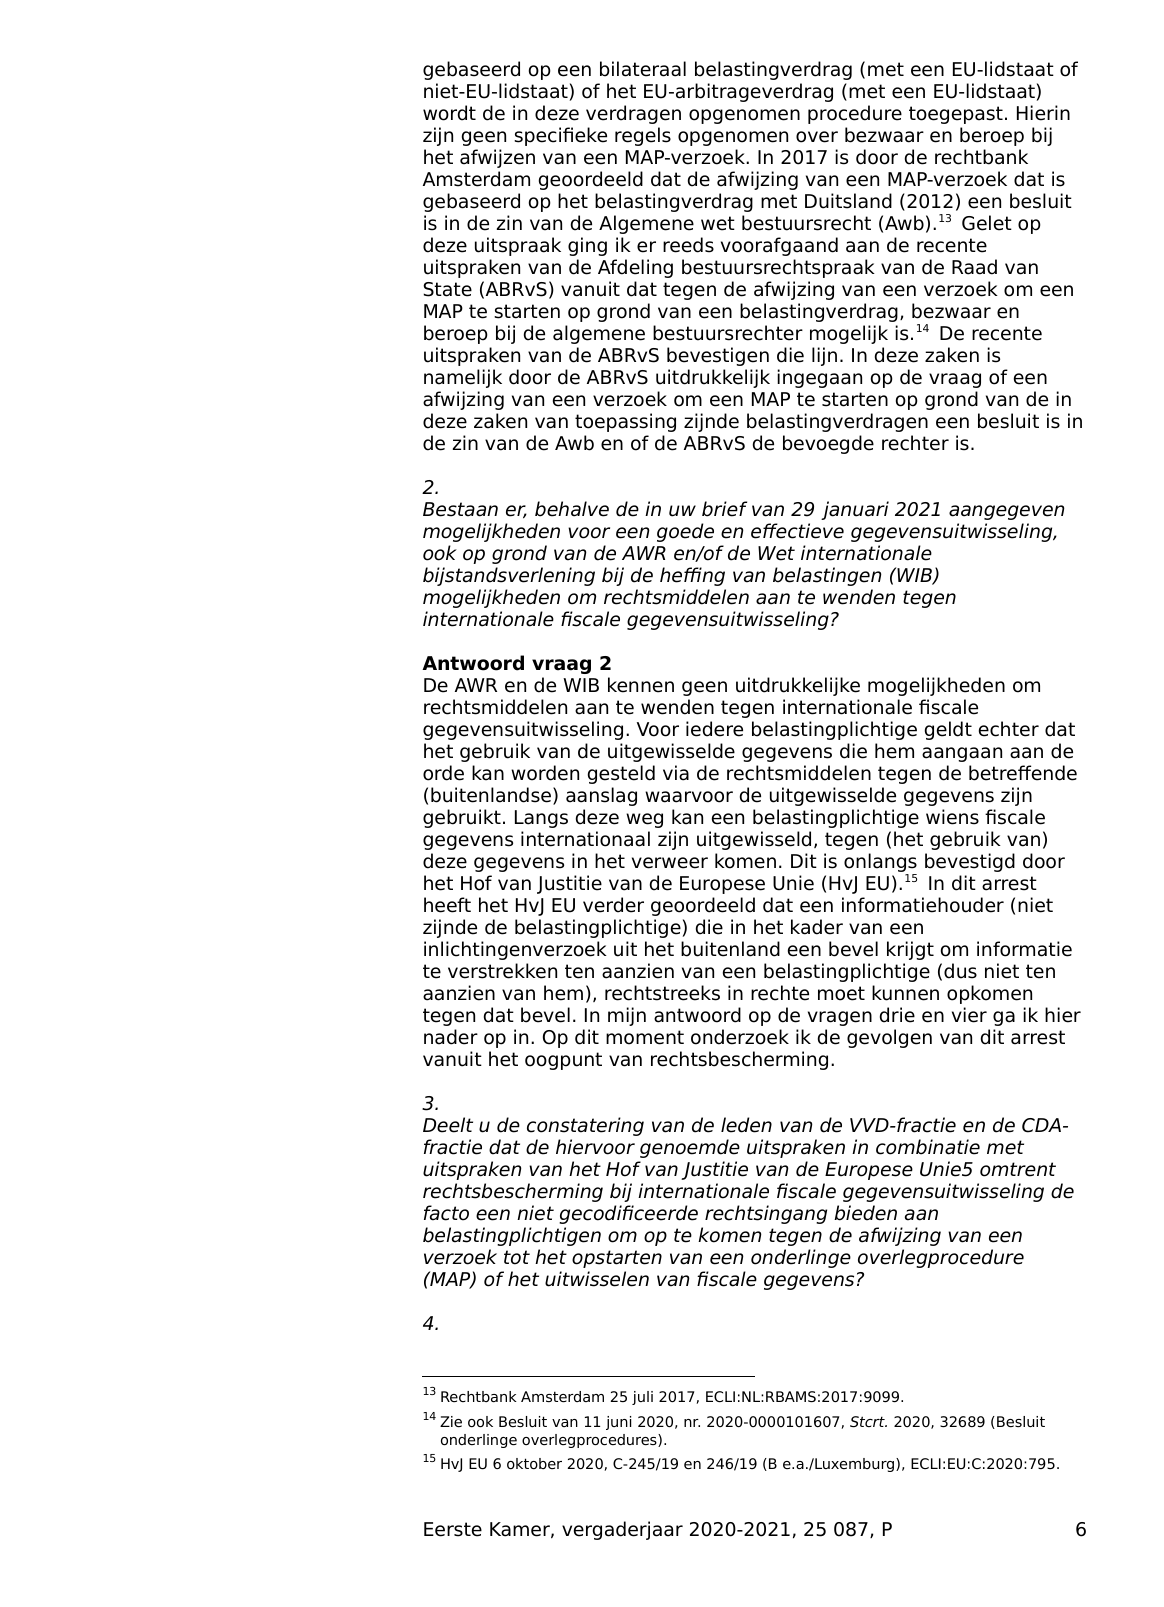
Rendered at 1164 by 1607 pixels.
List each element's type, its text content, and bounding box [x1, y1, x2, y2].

text 4. [422, 1313, 1087, 1335]
text De AWR en de WIB kennen geen uitdrukkelijke mogelijkheden om rechtsmiddelen aan te wenden tegen internationale fiscale gegevensuitwisseling. Voor iedere belastingplichtige geldt echter dat het gebruik van de uitgewisselde gegevens die hem aangaan aan de orde kan worden gesteld via de rechtsmiddelen tegen de betreffende (buitenlandse) aanslag waarvoor de uitgewisselde gegevens zijn gebruikt. Langs deze weg kan een belastingplichtige wiens fiscale gegevens internationaal zijn uitgewisseld, tegen (het gebruik van) deze gegevens in het verweer komen. Dit is onlangs bevestigd door het Hof van Justitie van de Europese Unie (HvJ EU). In dit arrest heeft het HvJ EU verder geoordeeld dat een informatiehouder (niet zijnde de belastingplichtige) die in het kader van een inlichtingenverzoek uit het buitenland een bevel krijgt om informatie te verstrekken ten aanzien van een belastingplichtige (dus niet ten aanzien van hem), rechtstreeks in rechte moet kunnen opkomen tegen dat bevel. In mijn antwoord op de vragen drie en vier ga ik hier nader op in. Op dit moment onderzoek ik de gevolgen van dit arrest vanuit het oogpunt van rechtsbescherming. [422, 675, 1087, 1071]
text 2. [422, 477, 1087, 499]
text Deelt u de constatering van de leden van de VVD-fractie en de CDA-fractie dat de hiervoor genoemde uitspraken in combinatie met uitspraken van het Hof van Justitie van de Europese Unie5 omtrent rechtsbescherming bij internationale fiscale gegevensuitwisseling de facto een niet gecodificeerde rechtsingang bieden aan belastingplichtigen om op te komen tegen de afwijzing van een verzoek tot het opstarten van een onderlinge overlegprocedure (MAP) of het uitwisselen van fiscale gegevens? [422, 1115, 1087, 1291]
subtitle Antwoord vraag 2 [422, 653, 1087, 675]
text Rechtbank Amsterdam 25 juli 2017, ECLI:NL:RBAMS:2017:9099. [422, 1385, 1087, 1407]
text 3. [422, 1093, 1087, 1115]
text HvJ EU 6 oktober 2020, C-245/19 en 246/19 (B e.a./Luxemburg), ECLI:EU:C:2020:795. [422, 1452, 1087, 1474]
text Bestaan er, behalve de in uw brief van 29 januari 2021 aangegeven mogelijkheden voor een goede en effectieve gegevensuitwisseling, ook op grond van de AWR en/of de Wet internationale bijstandsverlening bij de heffing van belastingen (WIB) mogelijkheden om rechtsmiddelen aan te wenden tegen internationale fiscale gegevensuitwisseling? [422, 499, 1087, 631]
text gebaseerd op een bilateraal belastingverdrag (met een EU-lidstaat of niet-EU-lidstaat) of het EU-arbitrageverdrag (met een EU-lidstaat) wordt de in deze verdragen opgenomen procedure toegepast. Hierin zijn geen specifieke regels opgenomen over bezwaar en beroep bij het afwijzen van een MAP-verzoek. In 2017 is door de rechtbank Amsterdam geoordeeld dat de afwijzing van een MAP-verzoek dat is gebaseerd op het belastingverdrag met Duitsland (2012) een besluit is in de zin van de Algemene wet bestuursrecht (Awb). Gelet op deze uitspraak ging ik er reeds voorafgaand aan de recente uitspraken van de Afdeling bestuursrechtspraak van de Raad van State (ABRvS) vanuit dat tegen de afwijzing van een verzoek om een MAP te starten op grond van een belastingverdrag, bezwaar en beroep bij de algemene bestuursrechter mogelijk is. De recente uitspraken van de ABRvS bevestigen die lijn. In deze zaken is namelijk door de ABRvS uitdrukkelijk ingegaan op de vraag of een afwijzing van een verzoek om een MAP te starten op grond van de in deze zaken van toepassing zijnde belastingverdragen een besluit is in de zin van de Awb en of de ABRvS de bevoegde rechter is. [422, 59, 1087, 455]
text Zie ook Besluit van 11 juni 2020, nr. 2020-0000101607, Stcrt. 2020, 32689 (Besluit onderlinge overlegprocedures). [422, 1410, 1087, 1449]
